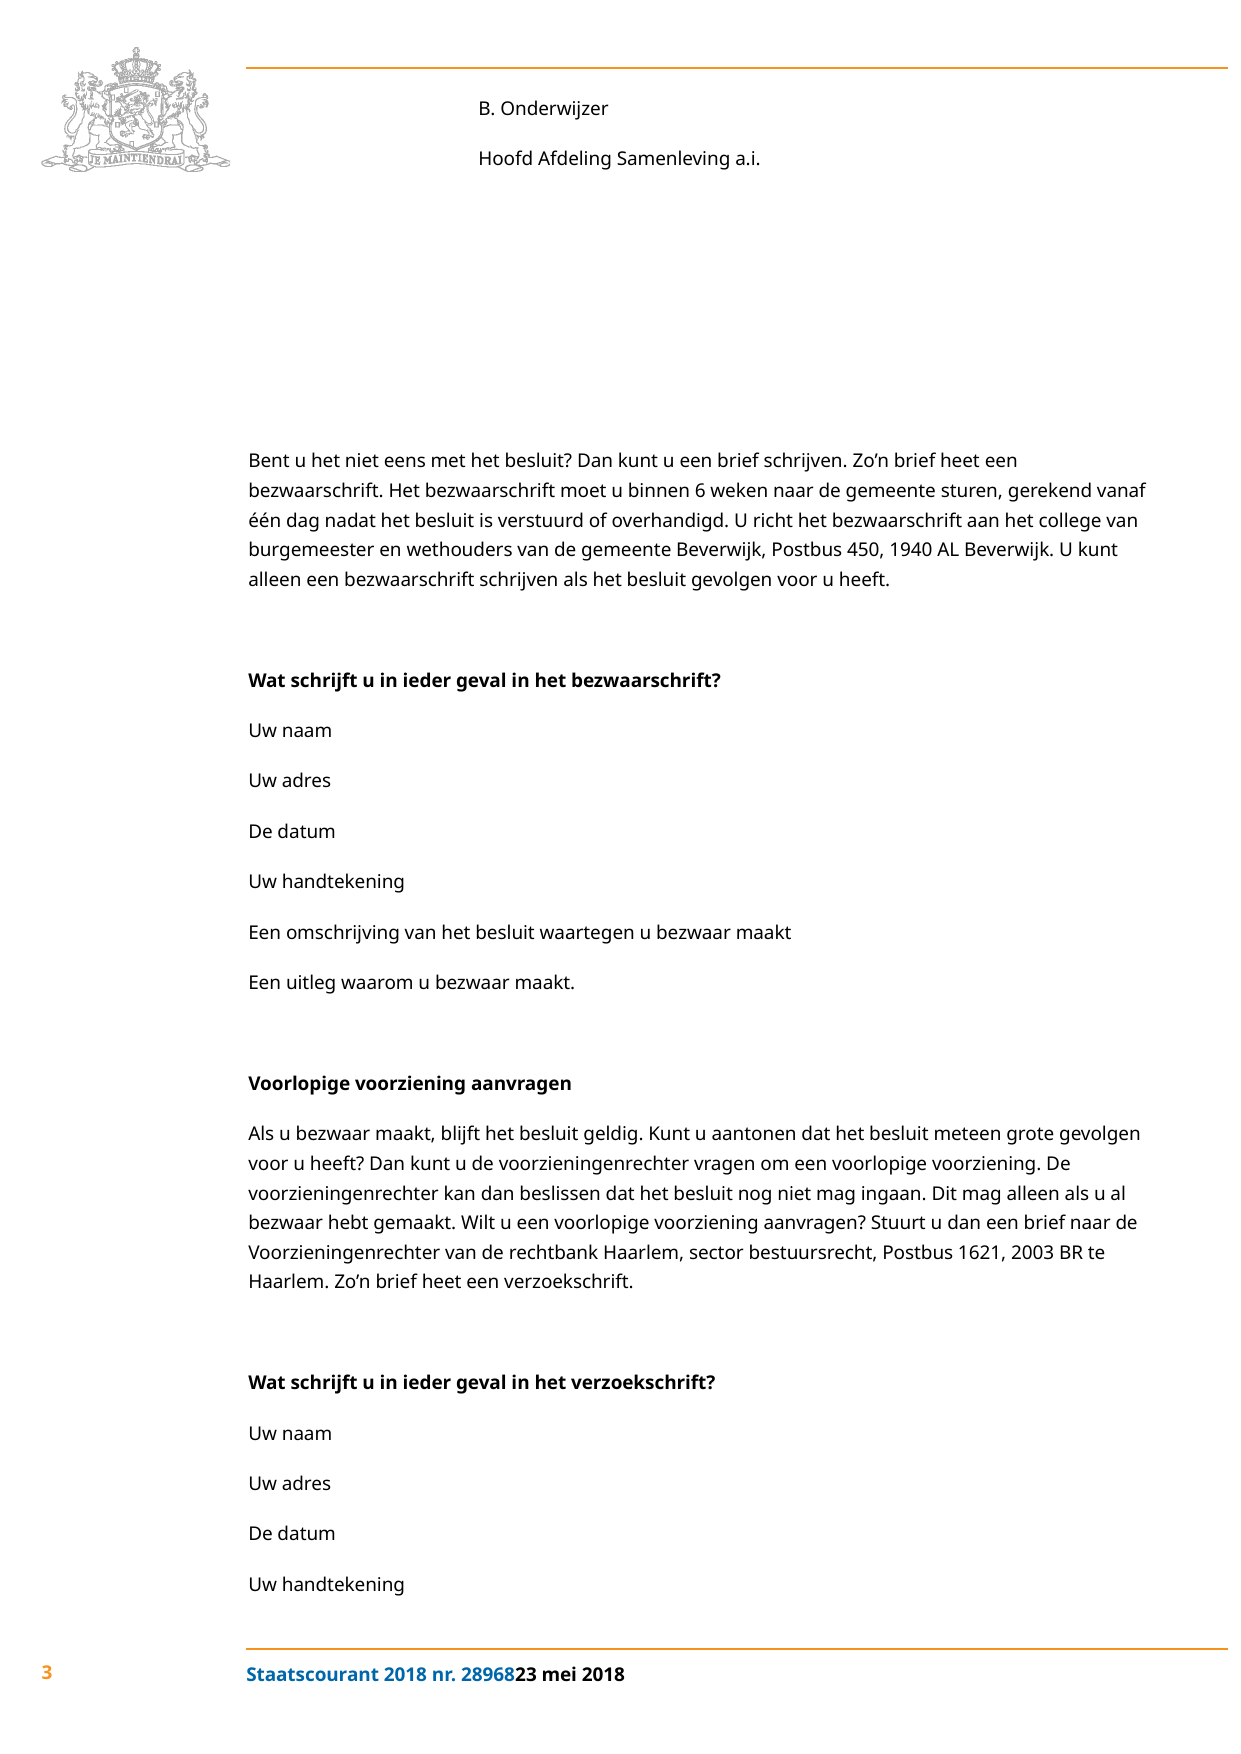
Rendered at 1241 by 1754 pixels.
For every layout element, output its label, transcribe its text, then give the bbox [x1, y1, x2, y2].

text Voorlopige voorziening aanvragen [248, 1070, 1152, 1096]
text De datum [248, 818, 1152, 844]
text Een omschrijving van het besluit waartegen u bezwaar maakt [248, 919, 1152, 945]
text Uw naam [248, 1420, 1152, 1446]
text Uw handtekening [248, 1571, 1152, 1597]
text Bent u het niet eens met het besluit? Dan kunt u een brief schrijven. Zo’n brief heet een bezwaarschrift. Het bezwaarschrift moet u binnen 6 weken naar de gemeente sturen, gerekend vanaf één dag nadat het besluit is verstuurd of overhandigd. U richt het bezwaarschrift aan het college van burgemeester en wethouders van de gemeente Beverwijk, Postbus 450, 1940 AL Beverwijk. U kunt alleen een bezwaarschrift schrijven als het besluit gevolgen voor u heeft. [248, 448, 1152, 592]
text Een uitleg waarom u bezwaar maakt. [248, 969, 1152, 995]
text Wat schrijft u in ieder geval in het bezwaarschrift? [248, 667, 1152, 693]
text Hoofd Afdeling Samenleving a.i. [248, 145, 1152, 171]
text Uw naam [248, 717, 1152, 743]
text Uw handtekening [248, 868, 1152, 894]
text B. Onderwijzer [248, 95, 1152, 121]
text Uw adres [248, 1470, 1152, 1496]
text De datum [248, 1521, 1152, 1546]
text Wat schrijft u in ieder geval in het verzoekschrift? [248, 1369, 1152, 1395]
picture [41, 47, 231, 172]
text Als u bezwaar maakt, blijft het besluit geldig. Kunt u aantonen dat het besluit meteen grote gevolgen voor u heeft? Dan kunt u de voorzieningenrechter vragen om een voorlopige voorziening. De voorzieningenrechter kan dan beslissen dat het besluit nog niet mag ingaan. Dit mag alleen als u al bezwaar hebt gemaakt. Wilt u een voorlopige voorziening aanvragen? Stuurt u dan een brief naar de Voorzieningenrechter van de rechtbank Haarlem, sector bestuursrecht, Postbus 1621, 2003 BR te Haarlem. Zo’n brief heet een verzoekschrift. [248, 1121, 1152, 1294]
text Uw adres [248, 768, 1152, 793]
